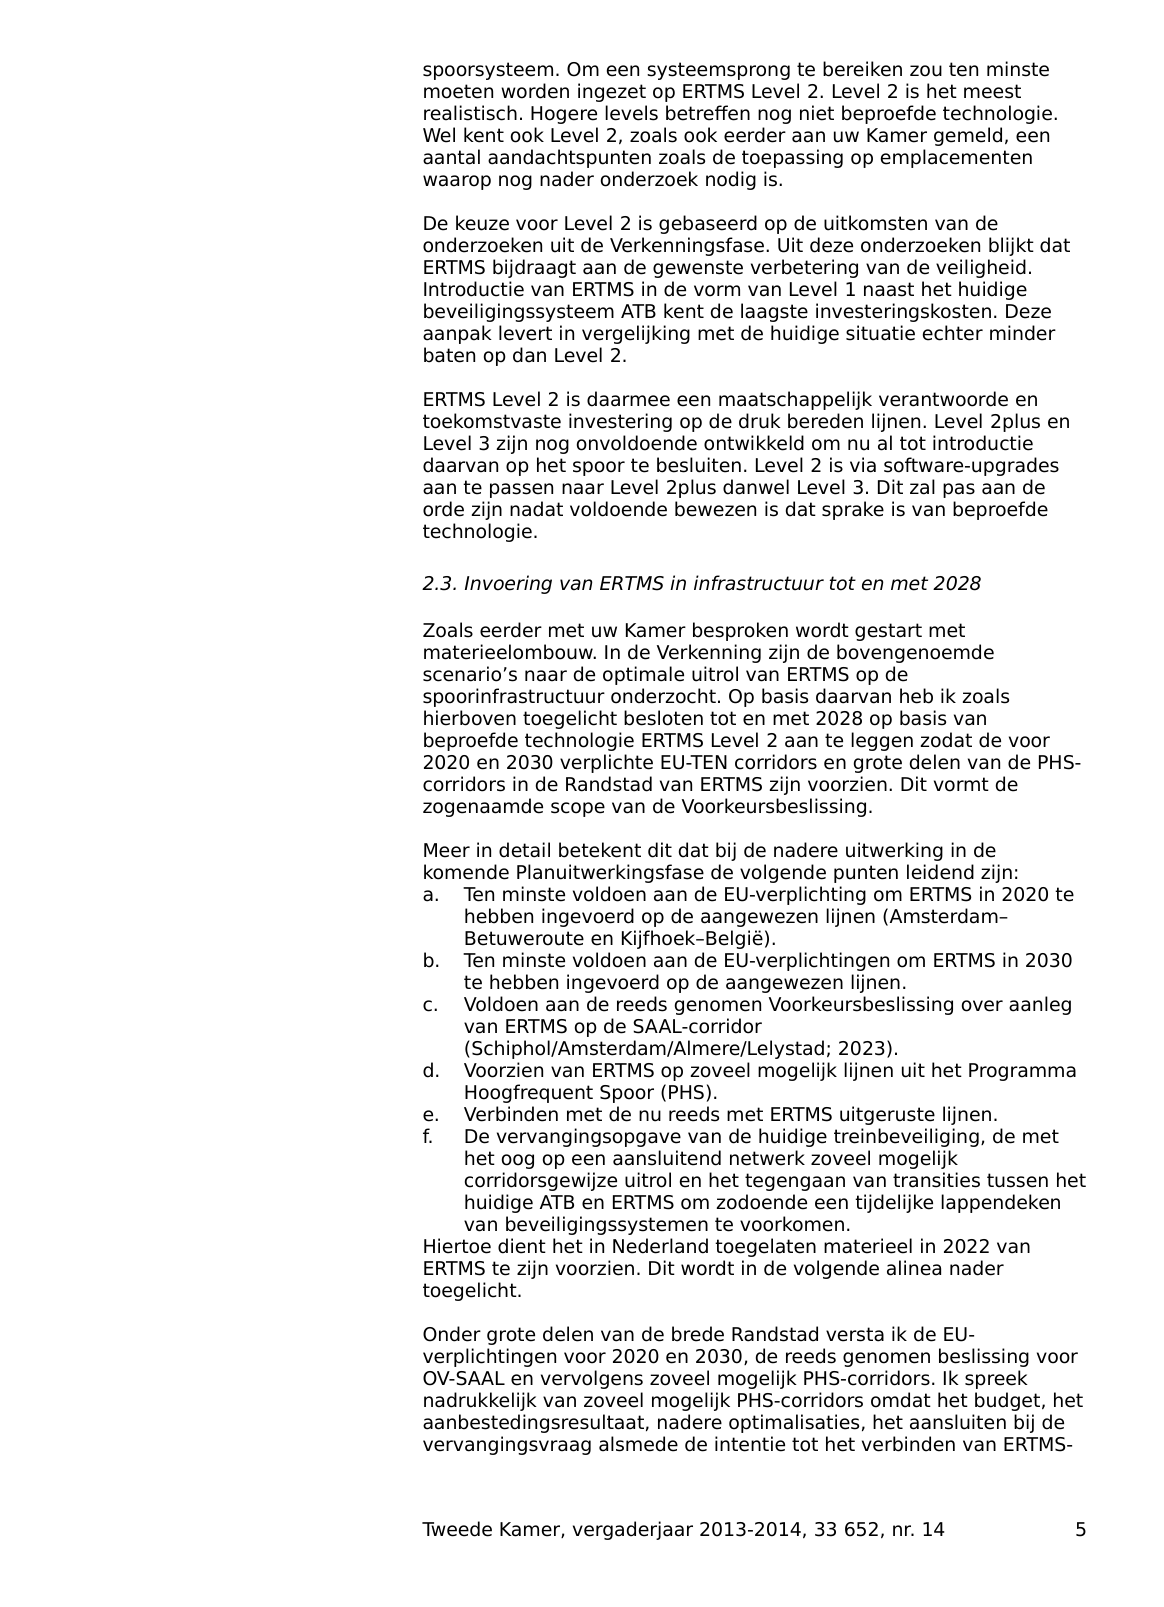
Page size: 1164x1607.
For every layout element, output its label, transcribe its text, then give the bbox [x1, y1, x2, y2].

text Onder grote delen van de brede Randstad versta ik de EU-verplichtingen voor 2020 en 2030, de reeds genomen beslissing voor OV-SAAL en vervolgens zoveel mogelijk PHS-corridors. Ik spreek nadrukkelijk van zoveel mogelijk PHS-corridors omdat het budget, het aanbestedingsresultaat, nadere optimalisaties, het aansluiten bij de vervangingsvraag alsmede de intentie tot het verbinden van ERTMS- [422, 1324, 1087, 1456]
text f. De vervangingsopgave van de huidige treinbeveiliging, de met het oog op een aansluitend netwerk zoveel mogelijk corridorsgewijze uitrol en het tegengaan van transities tussen het huidige ATB en ERTMS om zodoende een tijdelijke lappendeken van beveiligingssystemen te voorkomen. [422, 1126, 1087, 1236]
text Meer in detail betekent dit dat bij de nadere uitwerking in de komende Planuitwerkingsfase de volgende punten leidend zijn: [422, 840, 1087, 884]
subtitle 2.3. Invoering van ERTMS in infrastructuur tot en met 2028 [422, 573, 1087, 595]
text Zoals eerder met uw Kamer besproken wordt gestart met materieelombouw. In de Verkenning zijn de bovengenoemde scenario’s naar de optimale uitrol van ERTMS op de spoorinfrastructuur onderzocht. Op basis daarvan heb ik zoals hierboven toegelicht besloten tot en met 2028 op basis van beproefde technologie ERTMS Level 2 aan te leggen zodat de voor 2020 en 2030 verplichte EU-TEN corridors en grote delen van de PHS-corridors in de Randstad van ERTMS zijn voorzien. Dit vormt de zogenaamde scope van de Voorkeursbeslissing. [422, 620, 1087, 818]
text spoorsysteem. Om een systeemsprong te bereiken zou ten minste moeten worden ingezet op ERTMS Level 2. Level 2 is het meest realistisch. Hogere levels betreffen nog niet beproefde technologie. Wel kent ook Level 2, zoals ook eerder aan uw Kamer gemeld, een aantal aandachtspunten zoals de toepassing op emplacementen waarop nog nader onderzoek nodig is. [422, 59, 1087, 191]
text De keuze voor Level 2 is gebaseerd op de uitkomsten van de onderzoeken uit de Verkenningsfase. Uit deze onderzoeken blijkt dat ERTMS bijdraagt aan de gewenste verbetering van de veiligheid. Introductie van ERTMS in de vorm van Level 1 naast het huidige beveiligingssysteem ATB kent de laagste investeringskosten. Deze aanpak levert in vergelijking met de huidige situatie echter minder baten op dan Level 2. [422, 213, 1087, 367]
text ERTMS Level 2 is daarmee een maatschappelijk verantwoorde en toekomstvaste investering op de druk bereden lijnen. Level 2plus en Level 3 zijn nog onvoldoende ontwikkeld om nu al tot introductie daarvan op het spoor te besluiten. Level 2 is via software-upgrades aan te passen naar Level 2plus danwel Level 3. Dit zal pas aan de orde zijn nadat voldoende bewezen is dat sprake is van beproefde technologie. [422, 389, 1087, 543]
text Hiertoe dient het in Nederland toegelaten materieel in 2022 van ERTMS te zijn voorzien. Dit wordt in de volgende alinea nader toegelicht. [422, 1236, 1087, 1302]
text d. Voorzien van ERTMS op zoveel mogelijk lijnen uit het Programma Hoogfrequent Spoor (PHS). [422, 1060, 1087, 1104]
text a. Ten minste voldoen aan de EU-verplichting om ERTMS in 2020 te hebben ingevoerd op de aangewezen lijnen (Amsterdam–Betuweroute en Kijfhoek–België). [422, 884, 1087, 950]
text b. Ten minste voldoen aan de EU-verplichtingen om ERTMS in 2030 te hebben ingevoerd op de aangewezen lijnen. [422, 950, 1087, 994]
text c. Voldoen aan de reeds genomen Voorkeursbeslissing over aanleg van ERTMS op de SAAL-corridor (Schiphol/Amsterdam/Almere/Lelystad; 2023). [422, 994, 1087, 1060]
text e. Verbinden met de nu reeds met ERTMS uitgeruste lijnen. [422, 1104, 1087, 1126]
